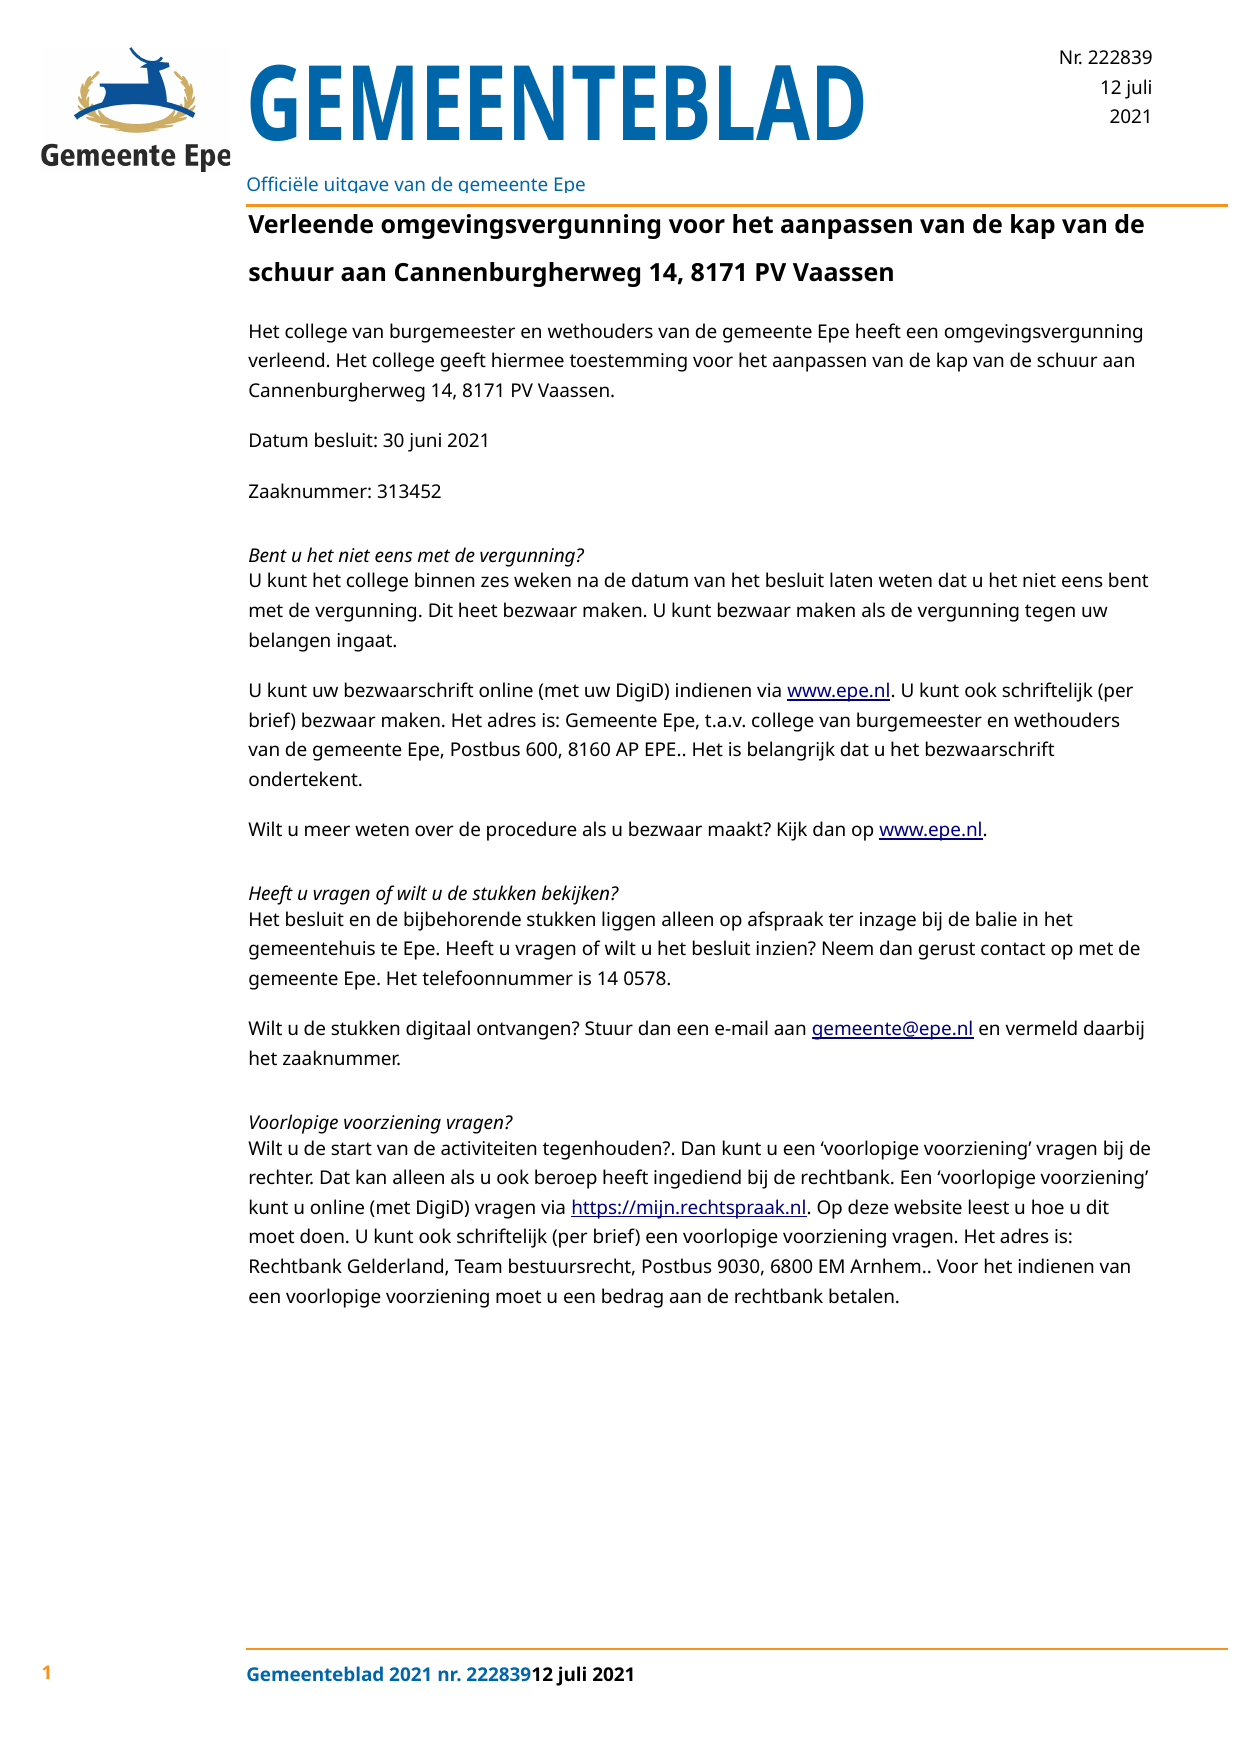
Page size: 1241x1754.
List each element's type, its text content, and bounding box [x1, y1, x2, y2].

text Het besluit en de bijbehorende stukken liggen alleen op afspraak ter inzage bij de balie in het gemeentehuis te Epe. Heeft u vragen of wilt u het besluit inzien? Neem dan gerust contact op met de gemeente Epe. Het telefoonnummer is 14 0578. [248, 906, 1152, 991]
text Bent u het niet eens met de vergunning? [248, 542, 1152, 568]
picture [41, 47, 231, 172]
text Verleende omgevingsvergunning voor het aanpassen van de kap van de schuur aan Cannenburgherweg 14, 8171 PV Vaassen [248, 207, 1152, 288]
text Wilt u meer weten over de procedure als u bezwaar maakt? Kijk dan op www.epe.nl. [248, 816, 1152, 842]
text Voorlopige voorziening vragen? [248, 1109, 1152, 1135]
text U kunt het college binnen zes weken na de datum van het besluit laten weten dat u het niet eens bent met de vergunning. Dit heet bezwaar maken. U kunt bezwaar maken als de vergunning tegen uw belangen ingaat. [248, 568, 1152, 652]
text Heeft u vragen of wilt u de stukken bekijken? [248, 880, 1152, 906]
text Wilt u de start van de activiteiten tegenhouden?. Dan kunt u een ‘voorlopige voorziening’ vragen bij de rechter. Dat kan alleen als u ook beroep heeft ingediend bij de rechtbank. Een ‘voorlopige voorziening’ kunt u online (met DigiD) vragen via https://mijn.rechtspraak.nl. Op deze website leest u hoe u dit moet doen. U kunt ook schriftelijk (per brief) een voorlopige voorziening vragen. Het adres is: Rechtbank Gelderland, Team bestuursrecht, Postbus 9030, 6800 EM Arnhem.. Voor het indienen van een voorlopige voorziening moet u een bedrag aan de rechtbank betalen. [248, 1135, 1152, 1308]
text Datum besluit: 30 juni 2021 [248, 427, 1152, 453]
text U kunt uw bezwaarschrift online (met uw DigiD) indienen via www.epe.nl. U kunt ook schriftelijk (per brief) bezwaar maken. Het adres is: Gemeente Epe, t.a.v. college van burgemeester en wethouders van de gemeente Epe, Postbus 600, 8160 AP EPE.. Het is belangrijk dat u het bezwaarschrift ondertekent. [248, 677, 1152, 792]
text Zaaknummer: 313452 [248, 478, 1152, 504]
text Wilt u de stukken digitaal ontvangen? Stuur dan een e-mail aan gemeente@epe.nl en vermeld daarbij het zaaknummer. [248, 1016, 1152, 1071]
text Het college van burgemeester en wethouders van de gemeente Epe heeft een omgevingsvergunning verleend. Het college geeft hiermee toestemming voor het aanpassen van de kap van de schuur aan Cannenburgherweg 14, 8171 PV Vaassen. [248, 318, 1152, 403]
